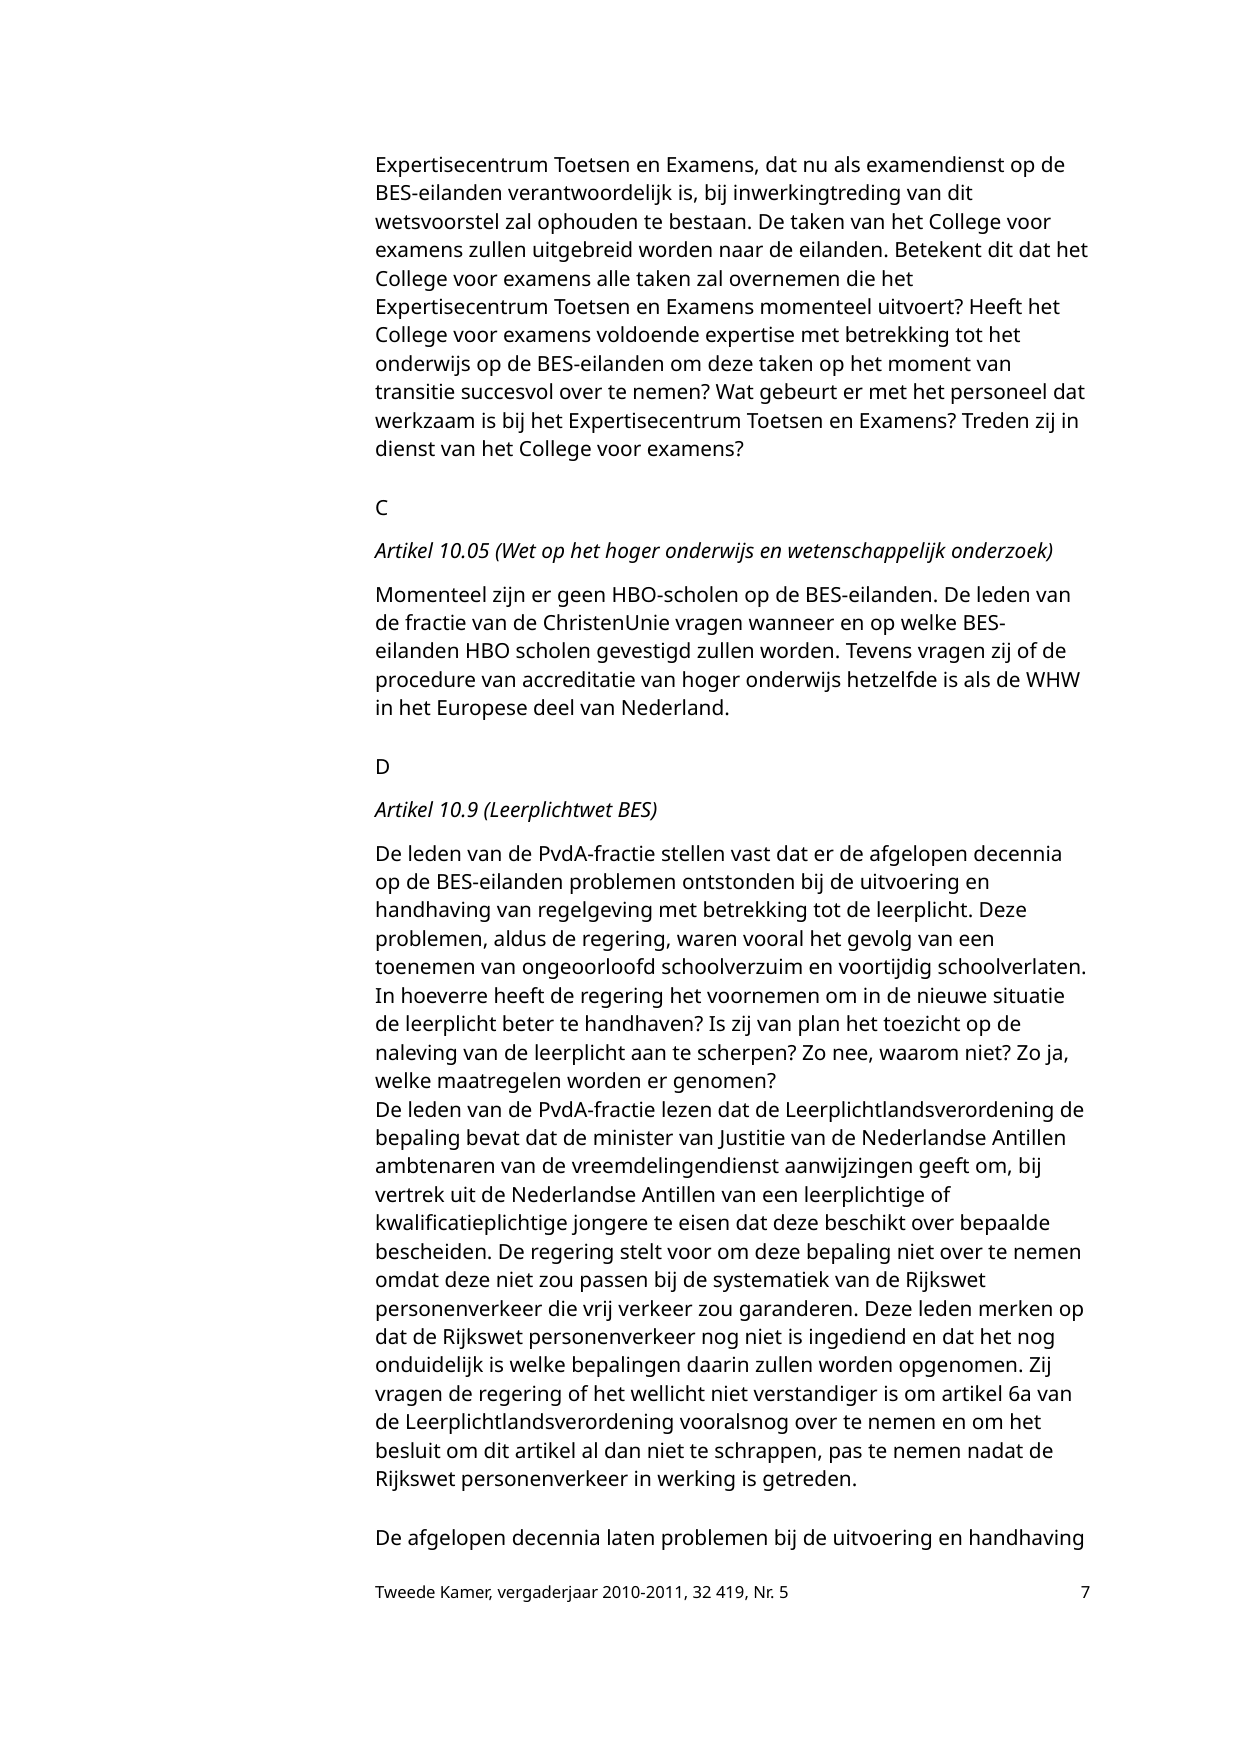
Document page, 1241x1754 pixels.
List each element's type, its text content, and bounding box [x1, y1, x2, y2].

text De leden van de PvdA-fractie lezen dat de Leerplichtlandsverordening de bepaling bevat dat de minister van Justitie van de Nederlandse Antillen ambtenaren van de vreemdelingendienst aanwijzingen geeft om, bij vertrek uit de Nederlandse Antillen van een leerplichtige of kwalificatieplichtige jongere te eisen dat deze beschikt over bepaalde bescheiden. De regering stelt voor om deze bepaling niet over te nemen omdat deze niet zou passen bij de systematiek van de Rijkswet personenverkeer die vrij verkeer zou garanderen. Deze leden merken op dat de Rijkswet personenverkeer nog niet is ingediend en dat het nog onduidelijk is welke bepalingen daarin zullen worden opgenomen. Zij vragen de regering of het wellicht niet verstandiger is om artikel 6a van de Leerplichtlandsverordening vooralsnog over te nemen en om het besluit om dit artikel al dan niet te schrappen, pas te nemen nadat de Rijkswet personenverkeer in werking is getreden. [375, 1095, 1090, 1493]
text De afgelopen decennia laten problemen bij de uitvoering en handhaving [375, 1523, 1090, 1551]
text D [375, 752, 1090, 780]
text C [375, 493, 1090, 521]
text Artikel 10.05 (Wet op het hoger onderwijs en wetenschappelijk onderzoek) [375, 536, 1090, 565]
text Momenteel zijn er geen HBO-scholen op de BES-eilanden. De leden van de fractie van de ChristenUnie vragen wanneer en op welke BES-eilanden HBO scholen gevestigd zullen worden. Tevens vragen zij of de procedure van accreditatie van hoger onderwijs hetzelfde is als de WHW in het Europese deel van Nederland. [375, 580, 1090, 722]
text Artikel 10.9 (Leerplichtwet BES) [375, 795, 1090, 824]
text De leden van de PvdA-fractie stellen vast dat er de afgelopen decennia op de BES-eilanden problemen ontstonden bij de uitvoering en handhaving van regelgeving met betrekking tot de leerplicht. Deze problemen, aldus de regering, waren vooral het gevolg van een toenemen van ongeoorloofd schoolverzuim en voortijdig schoolverlaten. In hoeverre heeft de regering het voornemen om in de nieuwe situatie de leerplicht beter te handhaven? Is zij van plan het toezicht op de naleving van de leerplicht aan te scherpen? Zo nee, waarom niet? Zo ja, welke maatregelen worden er genomen? [375, 839, 1090, 1095]
text Expertisecentrum Toetsen en Examens, dat nu als examendienst op de BES-eilanden verantwoordelijk is, bij inwerkingtreding van dit wetsvoorstel zal ophouden te bestaan. De taken van het College voor examens zullen uitgebreid worden naar de eilanden. Betekent dit dat het College voor examens alle taken zal overnemen die het Expertisecentrum Toetsen en Examens momenteel uitvoert? Heeft het College voor examens voldoende expertise met betrekking tot het onderwijs op de BES-eilanden om deze taken op het moment van transitie succesvol over te nemen? Wat gebeurt er met het personeel dat werkzaam is bij het Expertisecentrum Toetsen en Examens? Treden zij in dienst van het College voor examens? [375, 150, 1090, 463]
